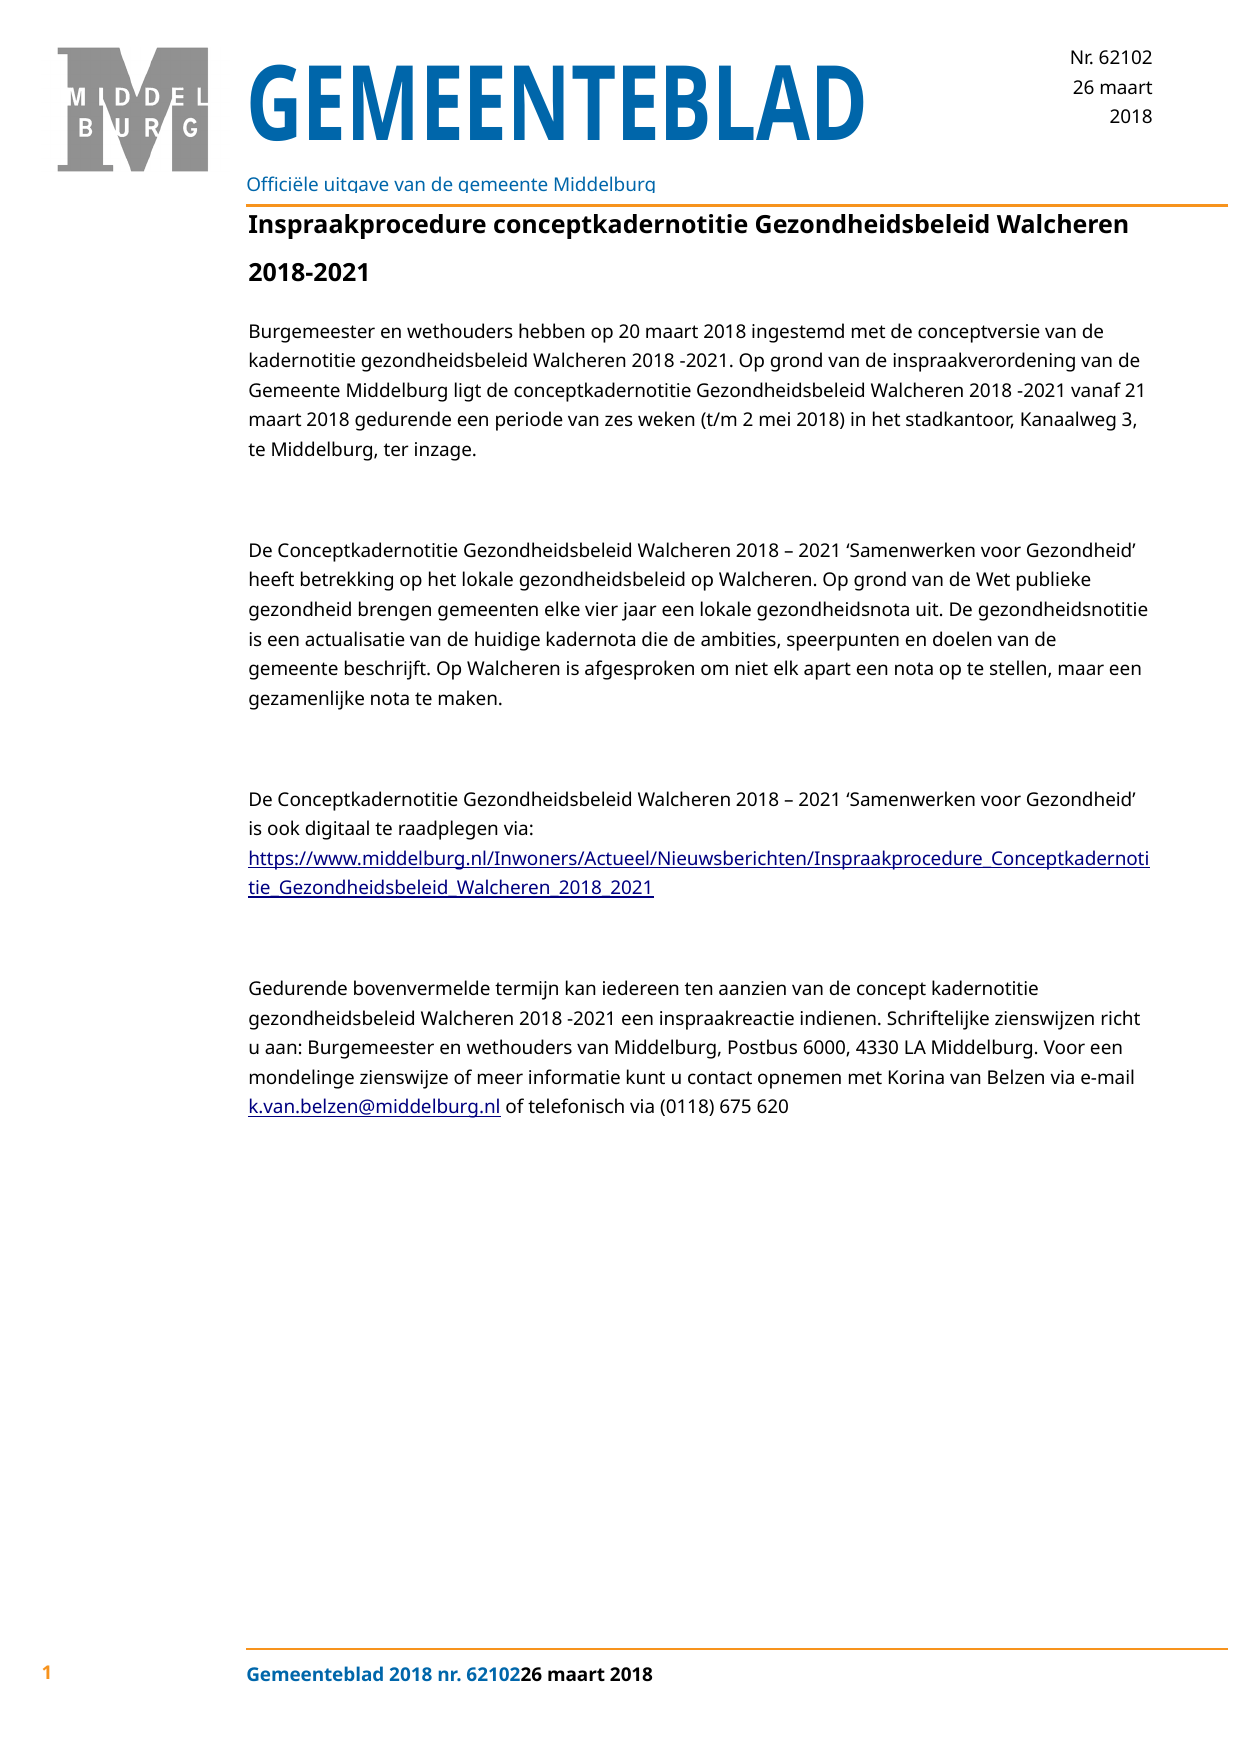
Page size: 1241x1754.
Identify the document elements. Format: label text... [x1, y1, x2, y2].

text De Conceptkadernotitie Gezondheidsbeleid Walcheren 2018 – 2021 ‘Samenwerken voor Gezondheid’ is ook digitaal te raadplegen via: https://www.middelburg.nl/Inwoners/Actueel/Nieuwsberichten/Inspraakprocedure_Conceptkadernotitie_Gezondheidsbeleid_Walcheren_2018_2021 [248, 786, 1152, 900]
picture [41, 47, 231, 172]
text Burgemeester en wethouders hebben op 20 maart 2018 ingestemd met de conceptversie van de kadernotitie gezondheidsbeleid Walcheren 2018 -2021. Op grond van de inspraakverordening van de Gemeente Middelburg ligt de conceptkadernotitie Gezondheidsbeleid Walcheren 2018 -2021 vanaf 21 maart 2018 gedurende een periode van zes weken (t/m 2 mei 2018) in het stadkantoor, Kanaalweg 3, te Middelburg, ter inzage. [248, 318, 1152, 462]
text Gedurende bovenvermelde termijn kan iedereen ten aanzien van de concept kadernotitie gezondheidsbeleid Walcheren 2018 -2021 een inspraakreactie indienen. Schriftelijke zienswijzen richt u aan: Burgemeester en wethouders van Middelburg, Postbus 6000, 4330 LA Middelburg. Voor een mondelinge zienswijze of meer informatie kunt u contact opnemen met Korina van Belzen via e-mail k.van.belzen@middelburg.nl of telefonisch via (0118) 675 620 [248, 975, 1152, 1119]
text Inspraakprocedure conceptkadernotitie Gezondheidsbeleid Walcheren 2018-2021 [248, 207, 1152, 288]
text De Conceptkadernotitie Gezondheidsbeleid Walcheren 2018 – 2021 ‘Samenwerken voor Gezondheid’ heeft betrekking op het lokale gezondheidsbeleid op Walcheren. Op grond van de Wet publieke gezondheid brengen gemeenten elke vier jaar een lokale gezondheidsnota uit. De gezondheidsnotitie is een actualisatie van de huidige kadernota die de ambities, speerpunten en doelen van de gemeente beschrijft. Op Walcheren is afgesproken om niet elk apart een nota op te stellen, maar een gezamenlijke nota te maken. [248, 537, 1152, 711]
